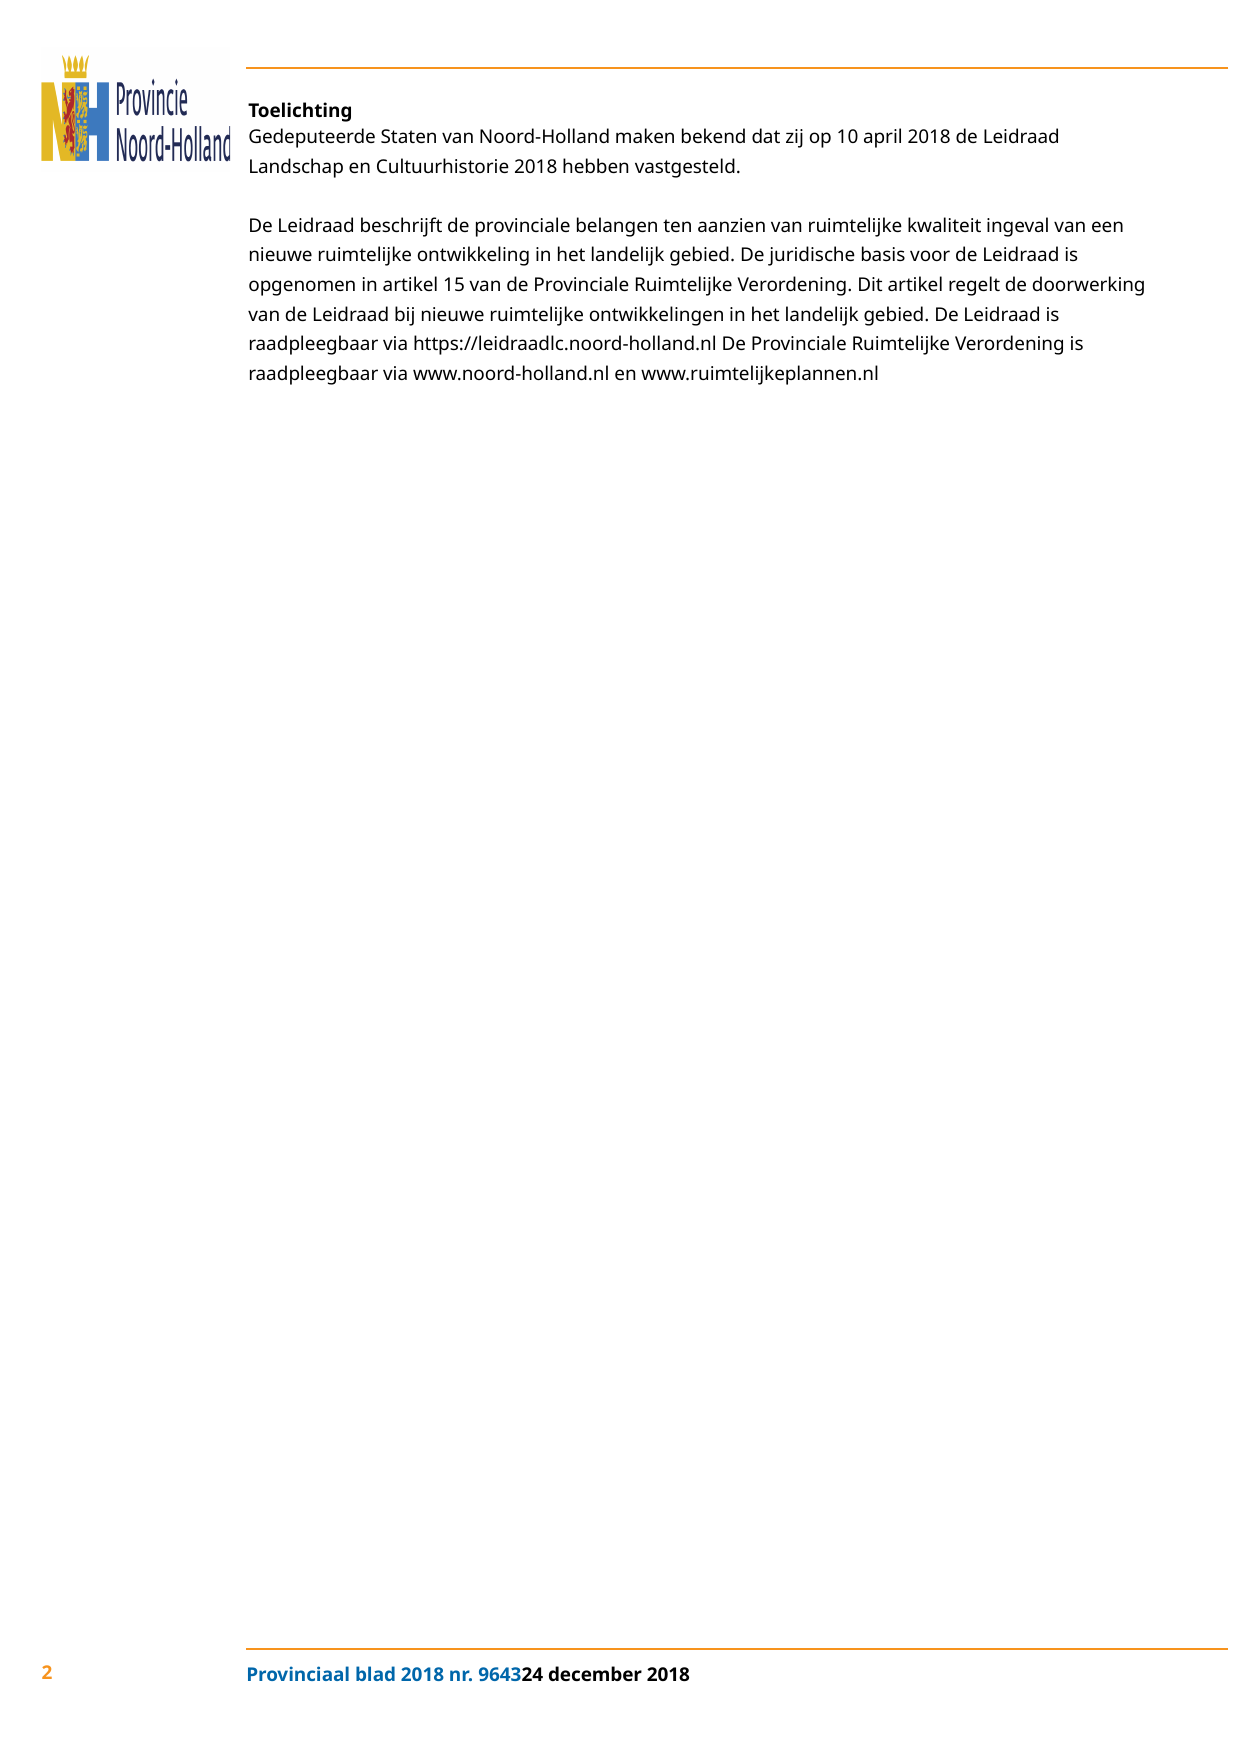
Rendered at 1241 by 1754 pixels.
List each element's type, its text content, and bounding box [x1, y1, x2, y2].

text Toelichting [248, 95, 1152, 123]
picture [41, 47, 231, 172]
text De Leidraad beschrijft de provinciale belangen ten aanzien van ruimtelijke kwaliteit ingeval van een nieuwe ruimtelijke ontwikkeling in het landelijk gebied. De juridische basis voor de Leidraad is opgenomen in artikel 15 van de Provinciale Ruimtelijke Verordening. Dit artikel regelt de doorwerking van de Leidraad bij nieuwe ruimtelijke ontwikkelingen in het landelijk gebied. De Leidraad is raadpleegbaar via https://leidraadlc.noord-holland.nl De Provinciale Ruimtelijke Verordening is raadpleegbaar via www.noord-holland.nl en www.ruimtelijkeplannen.nl [248, 212, 1152, 386]
text Gedeputeerde Staten van Noord-Holland maken bekend dat zij op 10 april 2018 de Leidraad Landschap en Cultuurhistorie 2018 hebben vastgesteld. [248, 123, 1152, 179]
